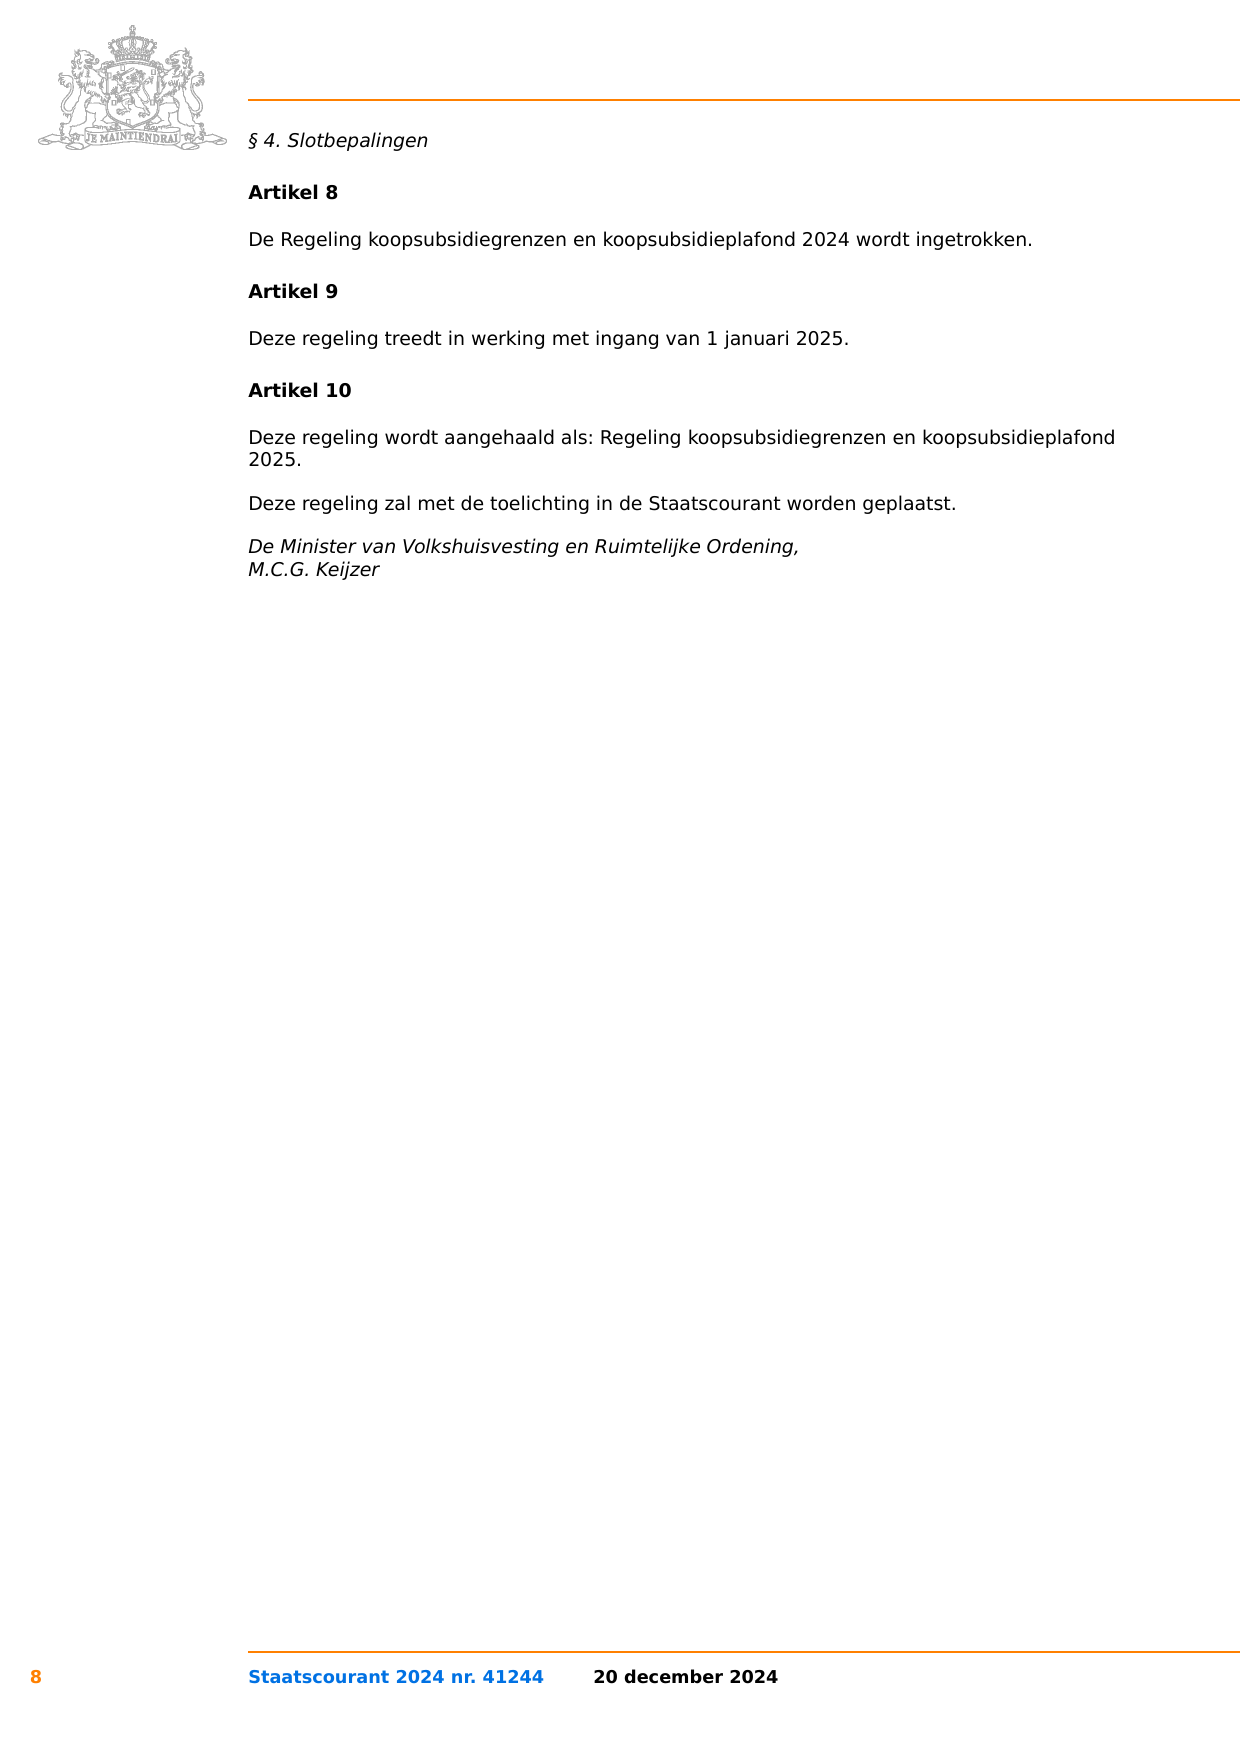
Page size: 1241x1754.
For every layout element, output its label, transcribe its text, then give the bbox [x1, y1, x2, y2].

text De Regeling koopsubsidiegrenzen en koopsubsidieplafond 2024 wordt ingetrokken. [248, 229, 1163, 251]
subtitle § 4. Slotbepalingen [248, 130, 1163, 152]
text De Minister van Volkshuisvesting en Ruimtelijke Ordening, M.C.G. Keijzer [248, 536, 1163, 580]
text Deze regeling treedt in werking met ingang van 1 januari 2025. [248, 328, 1163, 350]
picture [38, 25, 227, 150]
subtitle Artikel 10 [248, 380, 1163, 402]
subtitle Artikel 8 [248, 182, 1163, 204]
text Deze regeling zal met de toelichting in de Staatscourant worden geplaatst. [248, 493, 1163, 514]
subtitle Artikel 9 [248, 281, 1163, 303]
text Deze regeling wordt aangehaald als: Regeling koopsubsidiegrenzen en koopsubsidieplafond 2025. [248, 427, 1163, 471]
